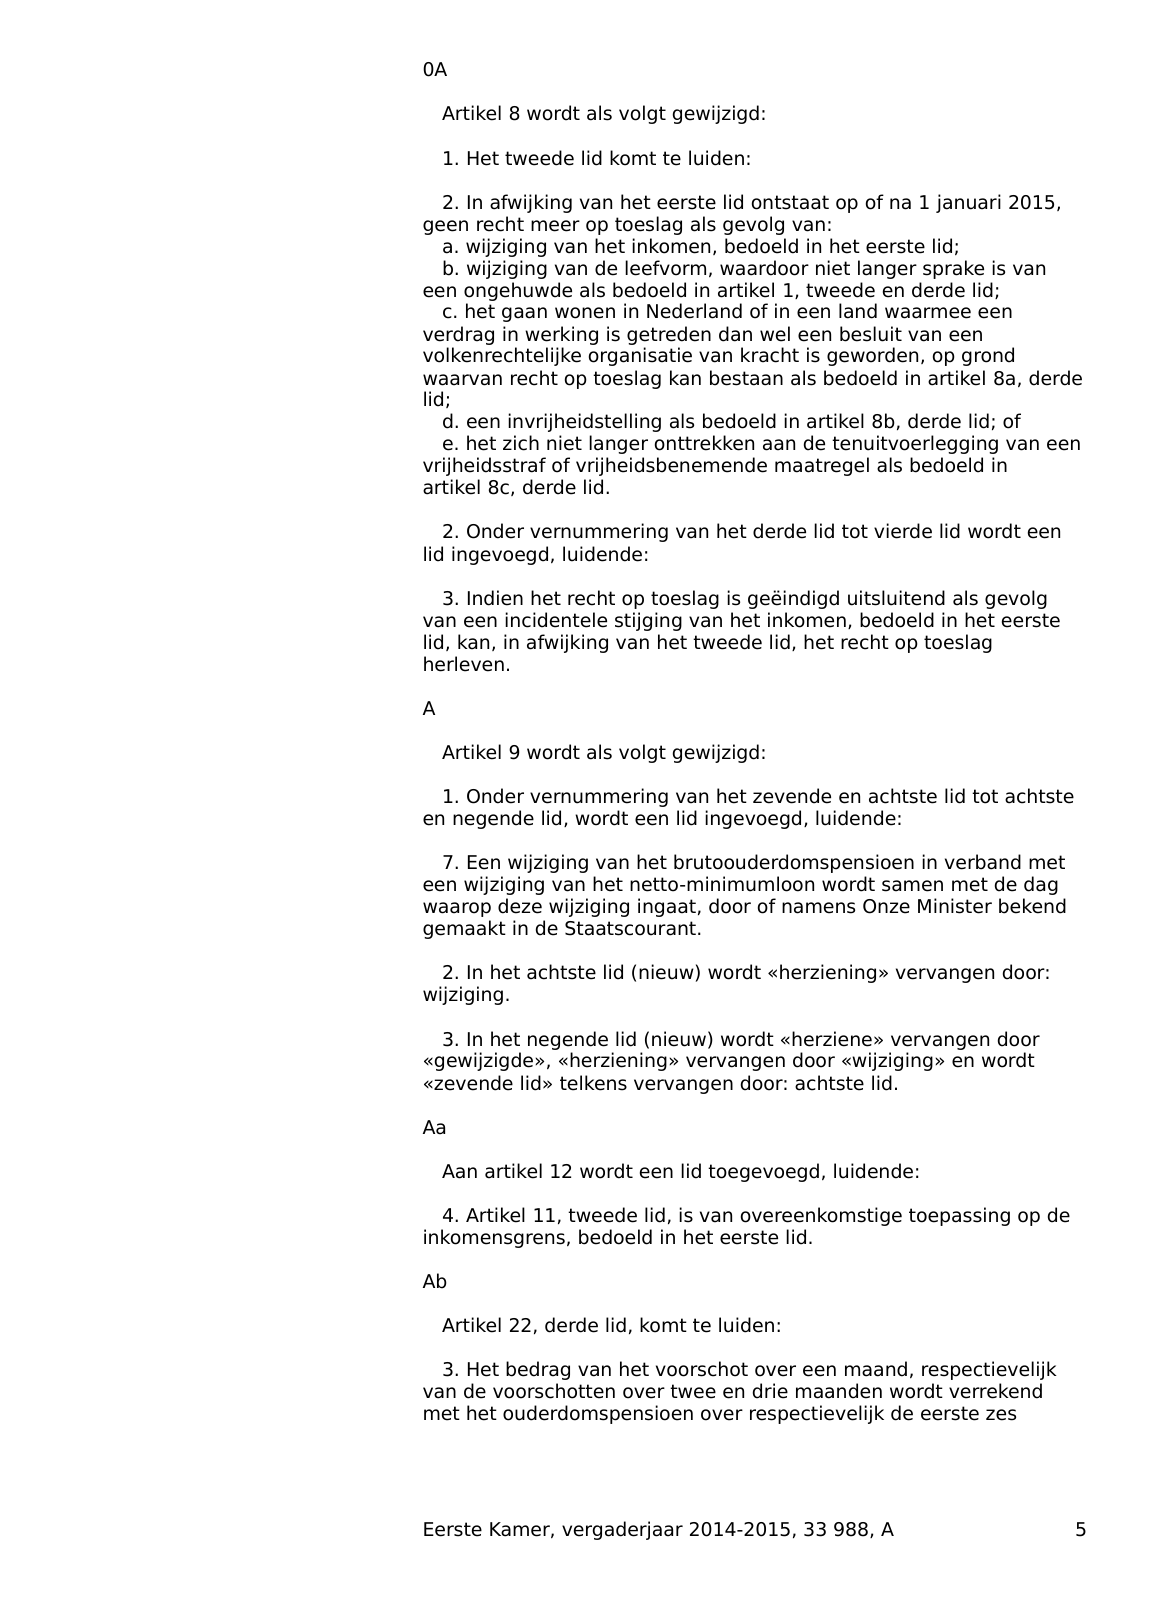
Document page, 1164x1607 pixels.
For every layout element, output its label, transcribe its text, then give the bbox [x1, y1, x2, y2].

text Artikel 8 wordt als volgt gewijzigd: [422, 103, 1087, 125]
text Artikel 22, derde lid, komt te luiden: [422, 1315, 1087, 1337]
text 1. Het tweede lid komt te luiden: [422, 147, 1087, 169]
text c. het gaan wonen in Nederland of in een land waarmee een verdrag in werking is getreden dan wel een besluit van een volkenrechtelijke organisatie van kracht is geworden, op grond waarvan recht op toeslag kan bestaan als bedoeld in artikel 8a, derde lid; [422, 301, 1087, 411]
text Aa [422, 1117, 1087, 1138]
text 3. In het negende lid (nieuw) wordt «herziene» vervangen door «gewijzigde», «herziening» vervangen door «wijziging» en wordt «zevende lid» telkens vervangen door: achtste lid. [422, 1028, 1087, 1094]
text 2. In afwijking van het eerste lid ontstaat op of na 1 januari 2015, geen recht meer op toeslag als gevolg van: [422, 192, 1087, 236]
text Ab [422, 1271, 1087, 1293]
text 7. Een wijziging van het brutoouderdomspensioen in verband met een wijziging van het netto-minimumloon wordt samen met de dag waarop deze wijziging ingaat, door of namens Onze Minister bekend gemaakt in de Staatscourant. [422, 852, 1087, 940]
text 3. Het bedrag van het voorschot over een maand, respectievelijk van de voorschotten over twee en drie maanden wordt verrekend met het ouderdomspensioen over respectievelijk de eerste zes [422, 1359, 1087, 1425]
text 2. In het achtste lid (nieuw) wordt «herziening» vervangen door: wijziging. [422, 962, 1087, 1006]
text d. een invrijheidstelling als bedoeld in artikel 8b, derde lid; of [422, 411, 1087, 433]
text 4. Artikel 11, tweede lid, is van overeenkomstige toepassing op de inkomensgrens, bedoeld in het eerste lid. [422, 1205, 1087, 1249]
text a. wijziging van het inkomen, bedoeld in het eerste lid; [422, 236, 1087, 257]
text b. wijziging van de leefvorm, waardoor niet langer sprake is van een ongehuwde als bedoeld in artikel 1, tweede en derde lid; [422, 257, 1087, 301]
text e. het zich niet langer onttrekken aan de tenuitvoerlegging van een vrijheidsstraf of vrijheidsbenemende maatregel als bedoeld in artikel 8c, derde lid. [422, 433, 1087, 499]
text A [422, 698, 1087, 720]
text Artikel 9 wordt als volgt gewijzigd: [422, 742, 1087, 764]
text Aan artikel 12 wordt een lid toegevoegd, luidende: [422, 1161, 1087, 1183]
text 1. Onder vernummering van het zevende en achtste lid tot achtste en negende lid, wordt een lid ingevoegd, luidende: [422, 786, 1087, 830]
text 3. Indien het recht op toeslag is geëindigd uitsluitend als gevolg van een incidentele stijging van het inkomen, bedoeld in het eerste lid, kan, in afwijking van het tweede lid, het recht op toeslag herleven. [422, 588, 1087, 676]
text 2. Onder vernummering van het derde lid tot vierde lid wordt een lid ingevoegd, luidende: [422, 521, 1087, 565]
text 0A [422, 59, 1087, 81]
